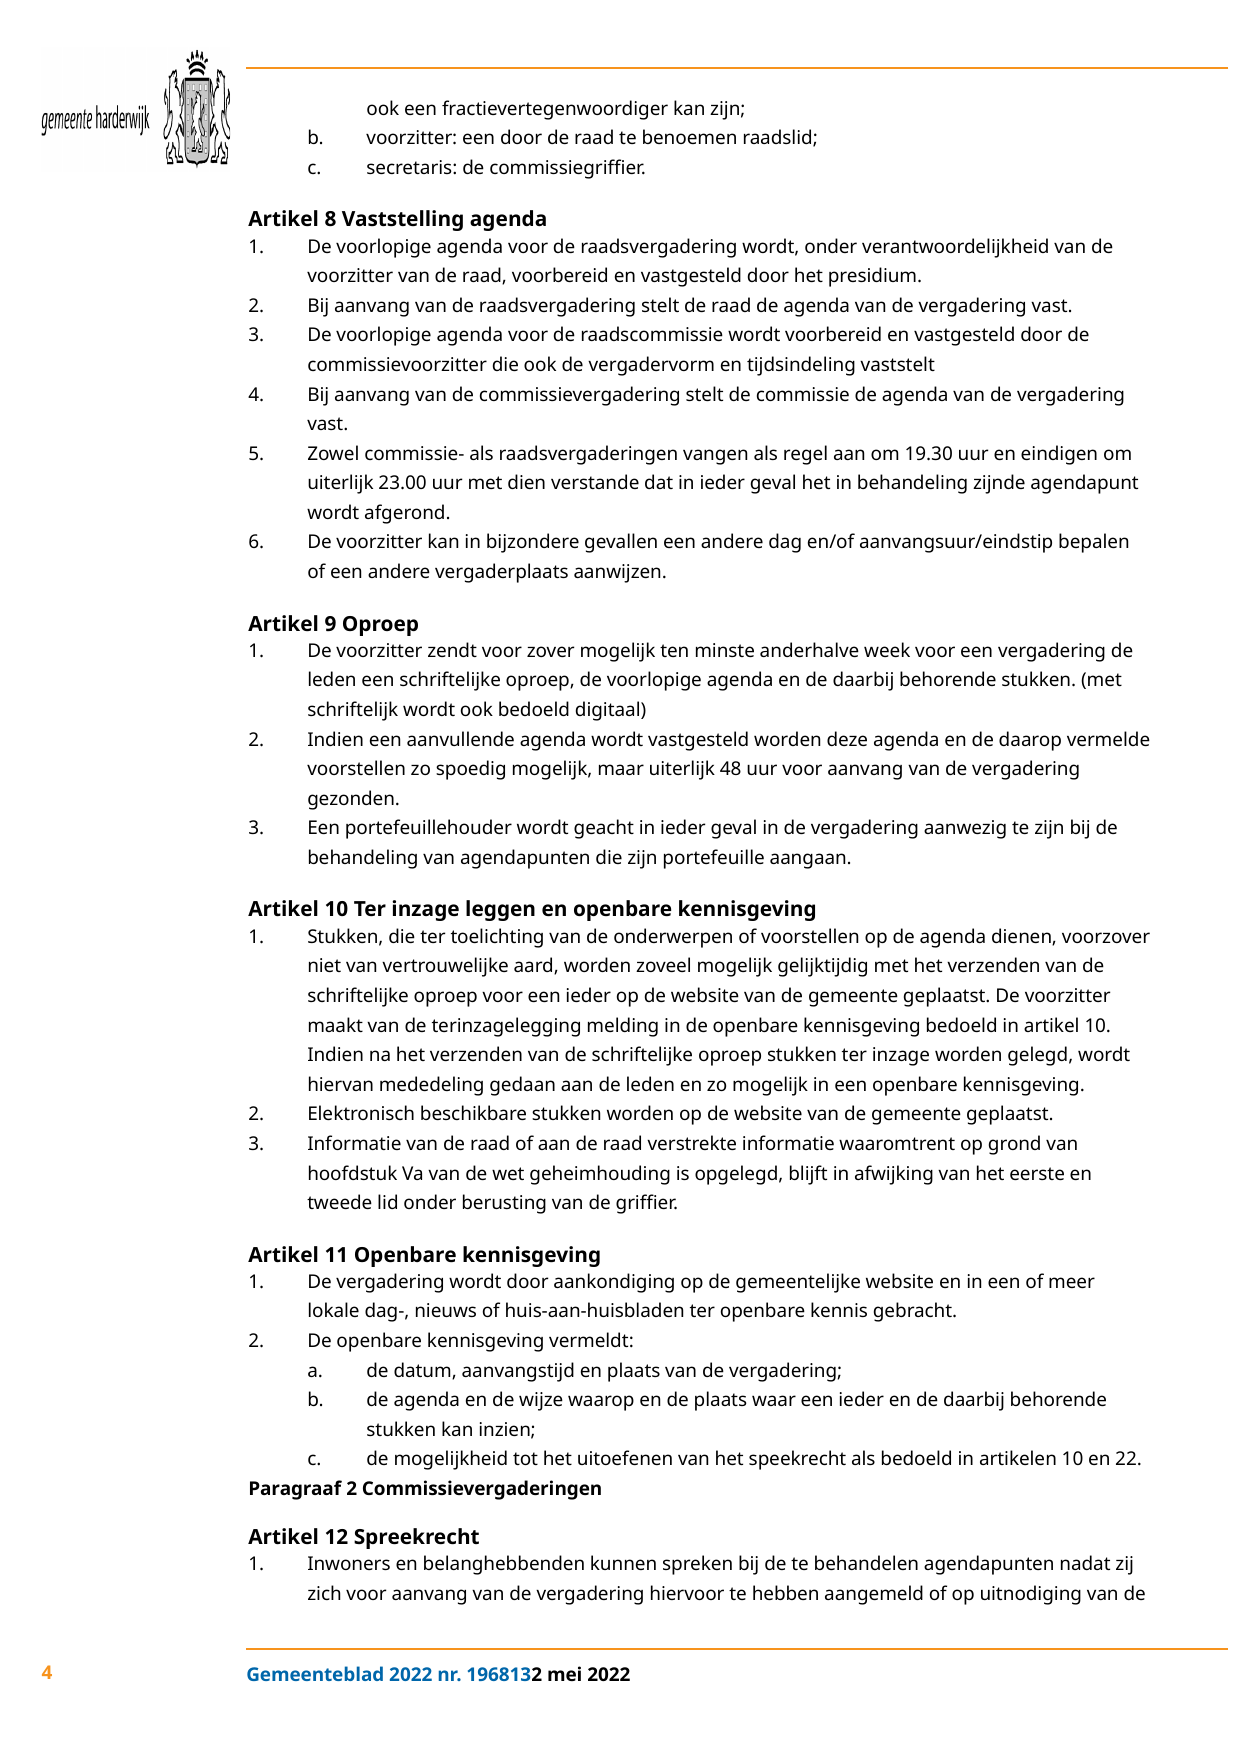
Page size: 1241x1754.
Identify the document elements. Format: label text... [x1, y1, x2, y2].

list Stukken, die ter toelichting van de onderwerpen of voorstellen op de agenda dienen, voorzover niet van vertrouwelijke aard, worden zoveel mogelijk gelijktijdig met het verzenden van de schriftelijke oproep voor een ieder op de website van de gemeente geplaatst. De voorzitter maakt van de terinzagelegging melding in de openbare kennisgeving bedoeld in artikel 10. Indien na het verzenden van de schriftelijke oproep stukken ter inzage worden gelegd, wordt hiervan mededeling gedaan aan de leden en zo mogelijk in een openbare kennisgeving. [248, 923, 1152, 1097]
list De voorlopige agenda voor de raadsvergadering wordt, onder verantwoordelijkheid van de voorzitter van de raad, voorbereid en vastgesteld door het presidium. [248, 233, 1152, 288]
list de agenda en de wijze waarop en de plaats waar een ieder en de daarbij behorende stukken kan inzien; [307, 1386, 1152, 1442]
list de mogelijkheid tot het uitoefenen van het speekrecht als bedoeld in artikelen 10 en 22. [307, 1446, 1152, 1471]
list De openbare kennisgeving vermeldt: [248, 1327, 1152, 1353]
text Artikel 9 Oproep [248, 609, 1152, 637]
list De voorlopige agenda voor de raadscommissie wordt voorbereid en vastgesteld door de commissievoorzitter die ook de vergadervorm en tijdsindeling vaststelt [248, 322, 1152, 377]
list Bij aanvang van de commissievergadering stelt de commissie de agenda van de vergadering vast. [248, 381, 1152, 436]
picture [41, 47, 231, 172]
list voorzitter: een door de raad te benoemen raadslid; [307, 124, 1152, 150]
list Indien een aanvullende agenda wordt vastgesteld worden deze agenda en de daarop vermelde voorstellen zo spoedig mogelijk, maar uiterlijk 48 uur voor aanvang van de vergadering gezonden. [248, 726, 1152, 811]
list Bij aanvang van de raadsvergadering stelt de raad de agenda van de vergadering vast. [248, 292, 1152, 318]
list ook een fractievertegenwoordiger kan zijn; [307, 95, 1152, 121]
text Paragraaf 2 Commissievergaderingen [248, 1475, 1152, 1501]
list De voorzitter kan in bijzondere gevallen een andere dag en/of aanvangsuur/eindstip bepalen of een andere vergaderplaats aanwijzen. [248, 529, 1152, 584]
text Artikel 8 Vaststelling agenda [248, 204, 1152, 233]
list Zowel commissie- als raadsvergaderingen vangen als regel aan om 19.30 uur en eindigen om uiterlijk 23.00 uur met dien verstande dat in ieder geval het in behandeling zijnde agendapunt wordt afgerond. [248, 440, 1152, 525]
list secretaris: de commissiegriffier. [307, 154, 1152, 180]
list Een portefeuillehouder wordt geacht in ieder geval in de vergadering aanwezig te zijn bij de behandeling van agendapunten die zijn portefeuille aangaan. [248, 814, 1152, 870]
list de datum, aanvangstijd en plaats van de vergadering; [307, 1357, 1152, 1383]
list De vergadering wordt door aankondiging op de gemeentelijke website en in een of meer lokale dag-, nieuws of huis-aan-huisbladen ter openbare kennis gebracht. [248, 1268, 1152, 1323]
list Elektronisch beschikbare stukken worden op de website van de gemeente geplaatst. [248, 1101, 1152, 1126]
list Informatie van de raad of aan de raad verstrekte informatie waaromtrent op grond van hoofdstuk Va van de wet geheimhouding is opgelegd, blijft in afwijking van het eerste en tweede lid onder berusting van de griffier. [248, 1130, 1152, 1215]
text Artikel 12 Spreekrecht [248, 1522, 1152, 1550]
list De voorzitter zendt voor zover mogelijk ten minste anderhalve week voor een vergadering de leden een schriftelijke oproep, de voorlopige agenda en de daarbij behorende stukken. (met schriftelijk wordt ook bedoeld digitaal) [248, 637, 1152, 722]
text Artikel 11 Openbare kennisgeving [248, 1240, 1152, 1268]
text Artikel 10 Ter inzage leggen en openbare kennisgeving [248, 894, 1152, 923]
list Inwoners en belanghebbenden kunnen spreken bij de te behandelen agendapunten nadat zij zich voor aanvang van de vergadering hiervoor te hebben aangemeld of op uitnodiging van de [248, 1550, 1152, 1606]
